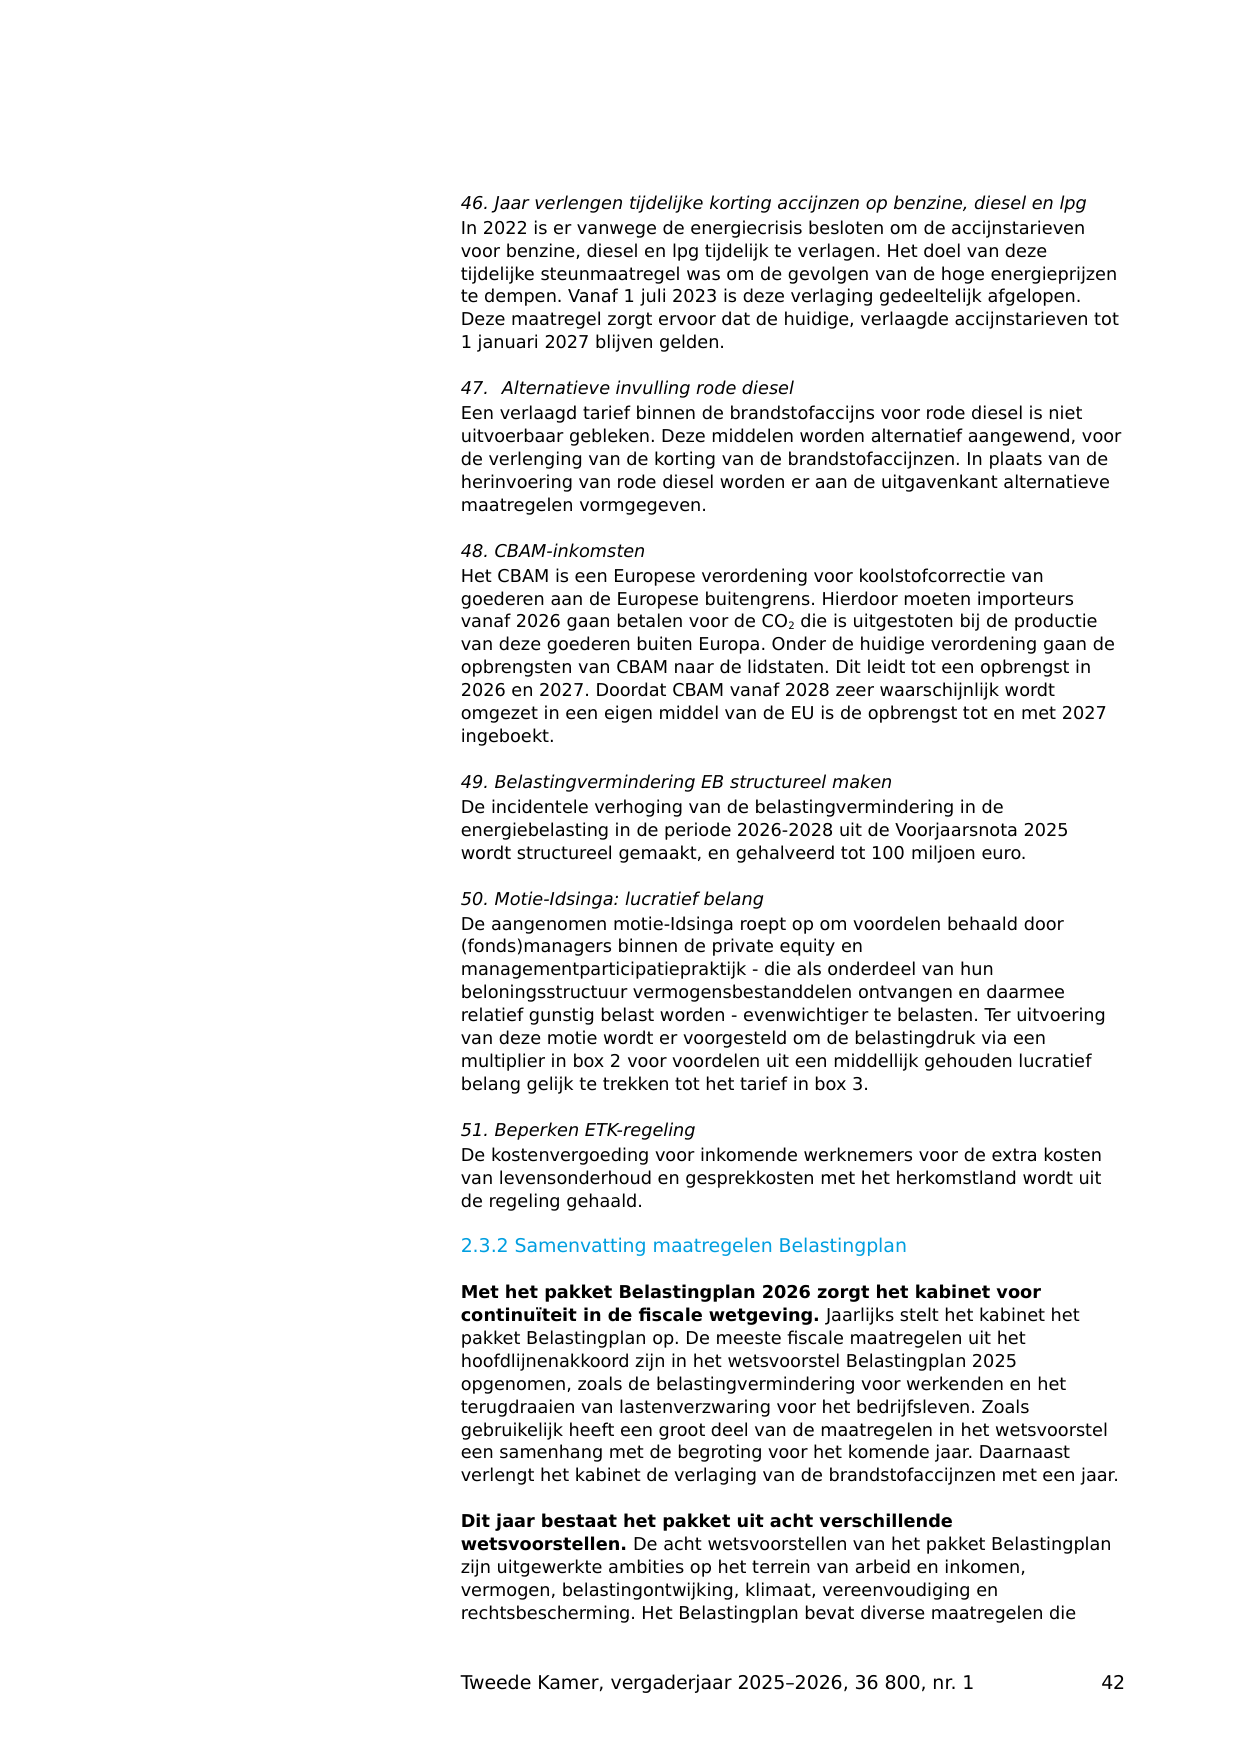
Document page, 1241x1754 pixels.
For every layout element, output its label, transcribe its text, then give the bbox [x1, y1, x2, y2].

text 46. Jaar verlengen tijdelijke korting accijnzen op benzine, diesel en lpg [461, 191, 1125, 214]
text 51. Beperken ETK-regeling [461, 1118, 1125, 1141]
title 2.3.2 Samenvatting maatregelen Belastingplan [461, 1234, 1125, 1256]
text Met het pakket Belastingplan 2026 zorgt het kabinet voor continuïteit in de fiscale wetgeving. Jaarlijks stelt het kabinet het pakket Belastingplan op. De meeste fiscale maatregelen uit het hoofdlijnenakkoord zijn in het wetsvoorstel Belastingplan 2025 opgenomen, zoals de belastingvermindering voor werkenden en het terugdraaien van lastenverzwaring voor het bedrijfsleven. Zoals gebruikelijk heeft een groot deel van de maatregelen in het wetsvoorstel een samenhang met de begroting voor het komende jaar. Daarnaast verlengt het kabinet de verlaging van de brandstofaccijnzen met een jaar. [461, 1280, 1125, 1486]
text De kostenvergoeding voor inkomende werknemers voor de extra kosten van levensonderhoud en gesprekkosten met het herkomstland wordt uit de regeling gehaald. [461, 1143, 1125, 1212]
text 47. Alternatieve invulling rode diesel [461, 376, 1125, 399]
text Dit jaar bestaat het pakket uit acht verschillende wetsvoorstellen. De acht wetsvoorstellen van het pakket Belastingplan zijn uitgewerkte ambities op het terrein van arbeid en inkomen, vermogen, belastingontwijking, klimaat, vereenvoudiging en rechtsbescherming. Het Belastingplan bevat diverse maatregelen die [461, 1509, 1125, 1624]
text De aangenomen motie-Idsinga roept op om voordelen behaald door (fonds)managers binnen de private equity en managementparticipatiepraktijk - die als onderdeel van hun beloningsstructuur vermogensbestanddelen ontvangen en daarmee relatief gunstig belast worden - evenwichtiger te belasten. Ter uitvoering van deze motie wordt er voorgesteld om de belastingdruk via een multiplier in box 2 voor voordelen uit een middellijk gehouden lucratief belang gelijk te trekken tot het tarief in box 3. [461, 912, 1125, 1095]
text De incidentele verhoging van de belastingvermindering in de energiebelasting in de periode 2026-2028 uit de Voorjaarsnota 2025 wordt structureel gemaakt, en gehalveerd tot 100 miljoen euro. [461, 795, 1125, 864]
text Het CBAM is een Europese verordening voor koolstofcorrectie van goederen aan de Europese buitengrens. Hierdoor moeten importeurs vanaf 2026 gaan betalen voor de CO2 die is uitgestoten bij de productie van deze goederen buiten Europa. Onder de huidige verordening gaan de opbrengsten van CBAM naar de lidstaten. Dit leidt tot een opbrengst in 2026 en 2027. Doordat CBAM vanaf 2028 zeer waarschijnlijk wordt omgezet in een eigen middel van de EU is de opbrengst tot en met 2027 ingeboekt. [461, 564, 1125, 747]
text Een verlaagd tarief binnen de brandstofaccijns voor rode diesel is niet uitvoerbaar gebleken. Deze middelen worden alternatief aangewend, voor de verlenging van de korting van de brandstofaccijnzen. In plaats van de herinvoering van rode diesel worden er aan de uitgavenkant alternatieve maatregelen vormgegeven. [461, 401, 1125, 516]
text 50. Motie-Idsinga: lucratief belang [461, 887, 1125, 909]
text 48. CBAM-inkomsten [461, 539, 1125, 562]
text In 2022 is er vanwege de energiecrisis besloten om de accijnstarieven voor benzine, diesel en lpg tijdelijk te verlagen. Het doel van deze tijdelijke steunmaatregel was om de gevolgen van de hoge energieprijzen te dempen. Vanaf 1 juli 2023 is deze verlaging gedeeltelijk afgelopen. Deze maatregel zorgt ervoor dat de huidige, verlaagde accijnstarieven tot 1 januari 2027 blijven gelden. [461, 216, 1125, 353]
text 49. Belastingvermindering EB structureel maken [461, 770, 1125, 793]
